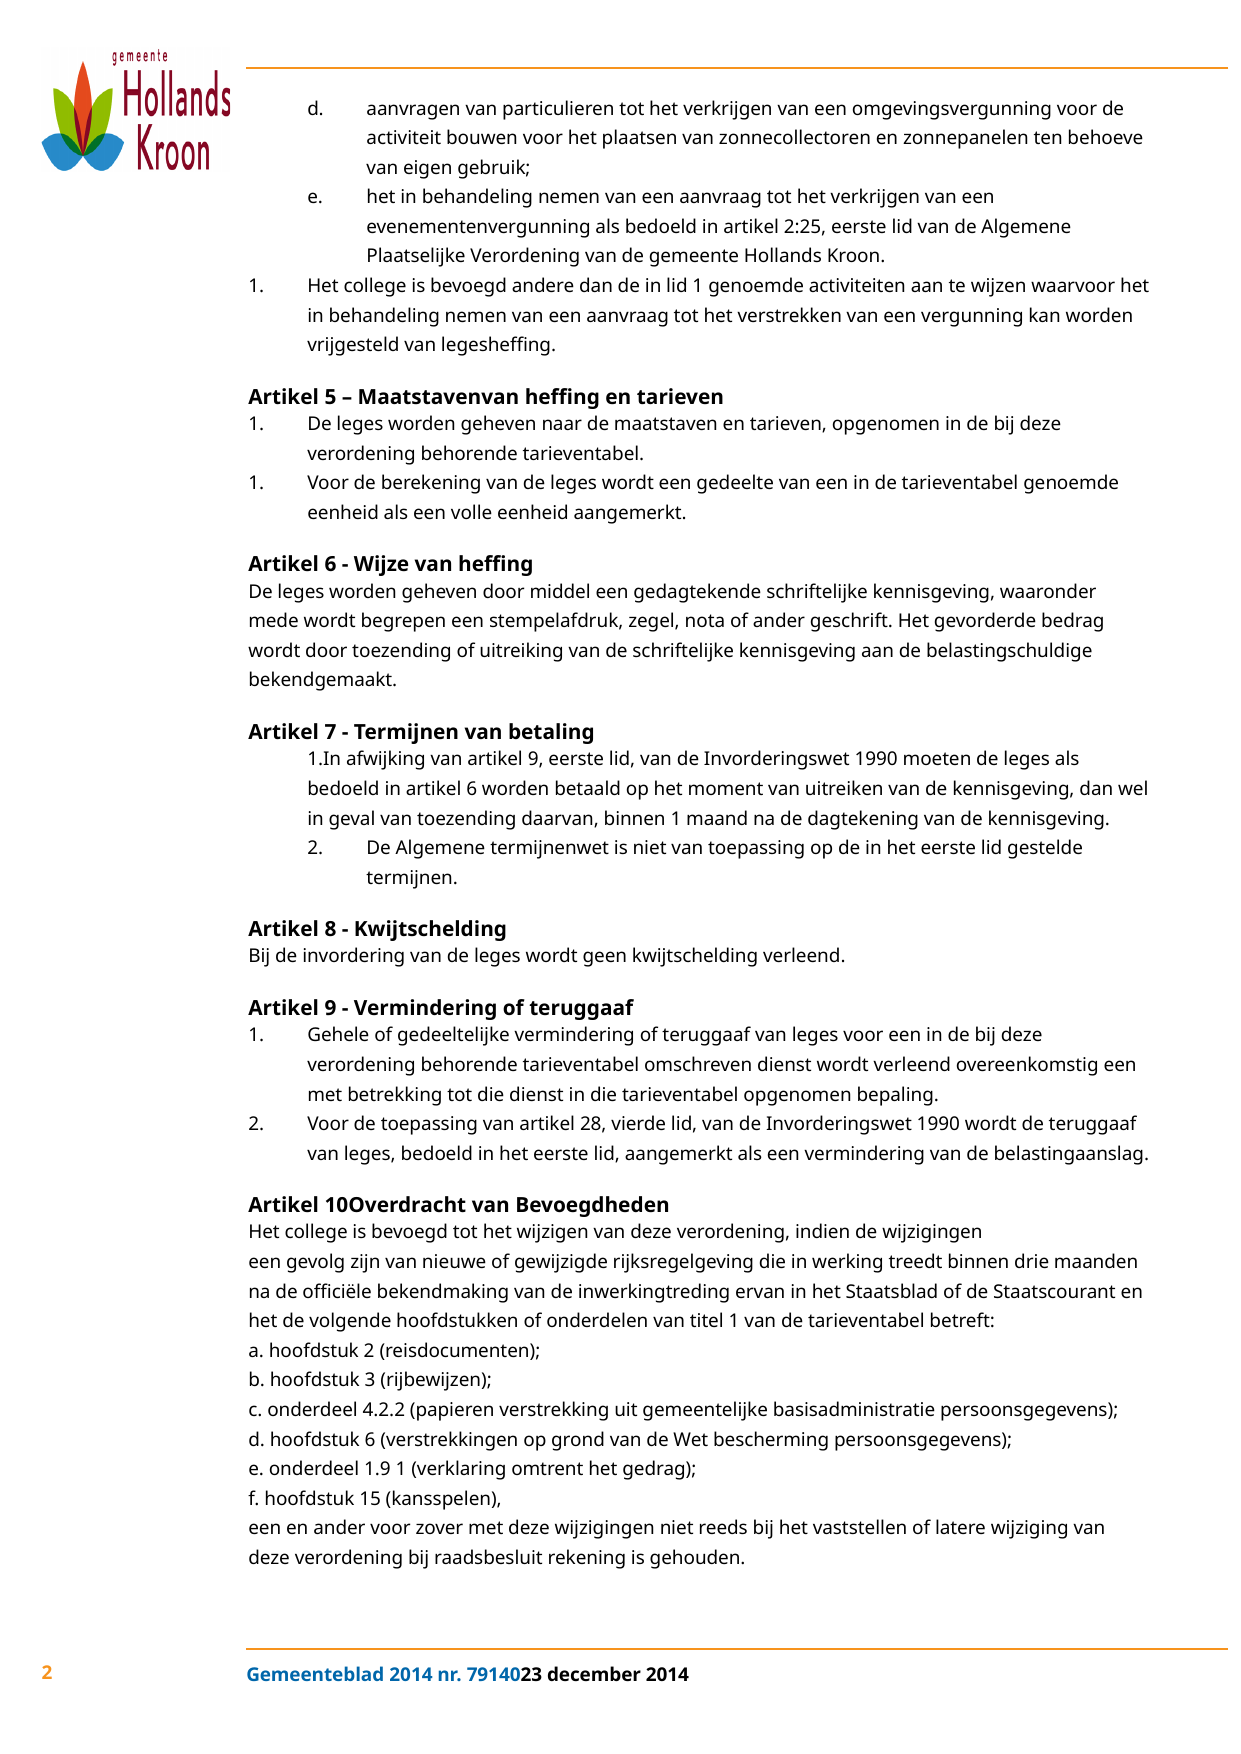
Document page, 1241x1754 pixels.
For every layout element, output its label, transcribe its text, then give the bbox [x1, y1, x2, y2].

text Artikel 6 - Wijze van heffing [248, 549, 1152, 578]
list De leges worden geheven naar de maatstaven en tarieven, opgenomen in de bij deze verordening behorende tarieventabel. [248, 410, 1152, 466]
list De Algemene termijnenwet is niet van toepassing op de in het eerste lid gestelde termijnen. [307, 834, 1152, 889]
text Het college is bevoegd tot het wijzigen van deze verordening, indien de wijzigingen [248, 1219, 1152, 1244]
text c. onderdeel 4.2.2 (papieren verstrekking uit gemeentelijke basisadministratie persoonsgegevens); [248, 1396, 1152, 1422]
list 1.In afwijking van artikel 9, eerste lid, van de Invorderingswet 1990 moeten de leges als bedoeld in artikel 6 worden betaald op het moment van uitreiken van de kennisgeving, dan wel in geval van toezending daarvan, binnen 1 maand na de dagtekening van de kennisgeving. [248, 746, 1152, 830]
list Gehele of gedeeltelijke vermindering of teruggaaf van leges voor een in de bij deze verordening behorende tarieventabel omschreven dienst wordt verleend overeenkomstig een met betrekking tot die dienst in die tarieventabel opgenomen bepaling. [248, 1022, 1152, 1106]
text Artikel 5 – Maatstavenvan heffing en tarieven [248, 382, 1152, 410]
text a. hoofdstuk 2 (reisdocumenten); [248, 1337, 1152, 1363]
text Artikel 10Overdracht van Bevoegdheden [248, 1190, 1152, 1219]
text Artikel 7 - Termijnen van betaling [248, 717, 1152, 746]
text een gevolg zijn van nieuwe of gewijzigde rijksregelgeving die in werking treedt binnen drie maanden na de officiële bekendmaking van de inwerkingtreding ervan in het Staatsblad of de Staatscourant en het de volgende hoofdstukken of onderdelen van titel 1 van de tarieventabel betreft: [248, 1248, 1152, 1333]
text een en ander voor zover met deze wijzigingen niet reeds bij het vaststellen of latere wijziging van deze verordening bij raadsbesluit rekening is gehouden. [248, 1514, 1152, 1570]
list aanvragen van particulieren tot het verkrijgen van een omgevingsvergunning voor de activiteit bouwen voor het plaatsen van zonnecollectoren en zonnepanelen ten behoeve van eigen gebruik; [307, 95, 1152, 180]
text De leges worden geheven door middel een gedagtekende schriftelijke kennisgeving, waaronder mede wordt begrepen een stempelafdruk, zegel, nota of ander geschrift. Het gevorderde bedrag wordt door toezending of uitreiking van de schriftelijke kennisgeving aan de belastingschuldige bekendgemaakt. [248, 578, 1152, 692]
text Artikel 8 - Kwijtschelding [248, 914, 1152, 943]
text b. hoofdstuk 3 (rijbewijzen); [248, 1367, 1152, 1392]
text f. hoofdstuk 15 (kansspelen), [248, 1485, 1152, 1511]
picture [41, 47, 231, 172]
list Het college is bevoegd andere dan de in lid 1 genoemde activiteiten aan te wijzen waarvoor het in behandeling nemen van een aanvraag tot het verstrekken van een vergunning kan worden vrijgesteld van legesheffing. [248, 272, 1152, 357]
list Voor de berekening van de leges wordt een gedeelte van een in de tarieventabel genoemde eenheid als een volle eenheid aangemerkt. [248, 469, 1152, 525]
text e. onderdeel 1.9 1 (verklaring omtrent het gedrag); [248, 1455, 1152, 1481]
text d. hoofdstuk 6 (verstrekkingen op grond van de Wet bescherming persoonsgegevens); [248, 1426, 1152, 1452]
list het in behandeling nemen van een aanvraag tot het verkrijgen van een evenementenvergunning als bedoeld in artikel 2:25, eerste lid van de Algemene Plaatselijke Verordening van de gemeente Hollands Kroon. [307, 183, 1152, 268]
text Bij de invordering van de leges wordt geen kwijtschelding verleend. [248, 943, 1152, 968]
text Artikel 9 - Vermindering of teruggaaf [248, 993, 1152, 1022]
list Voor de toepassing van artikel 28, vierde lid, van de Invorderingswet 1990 wordt de teruggaaf van leges, bedoeld in het eerste lid, aangemerkt als een vermindering van de belastingaanslag. [248, 1110, 1152, 1166]
